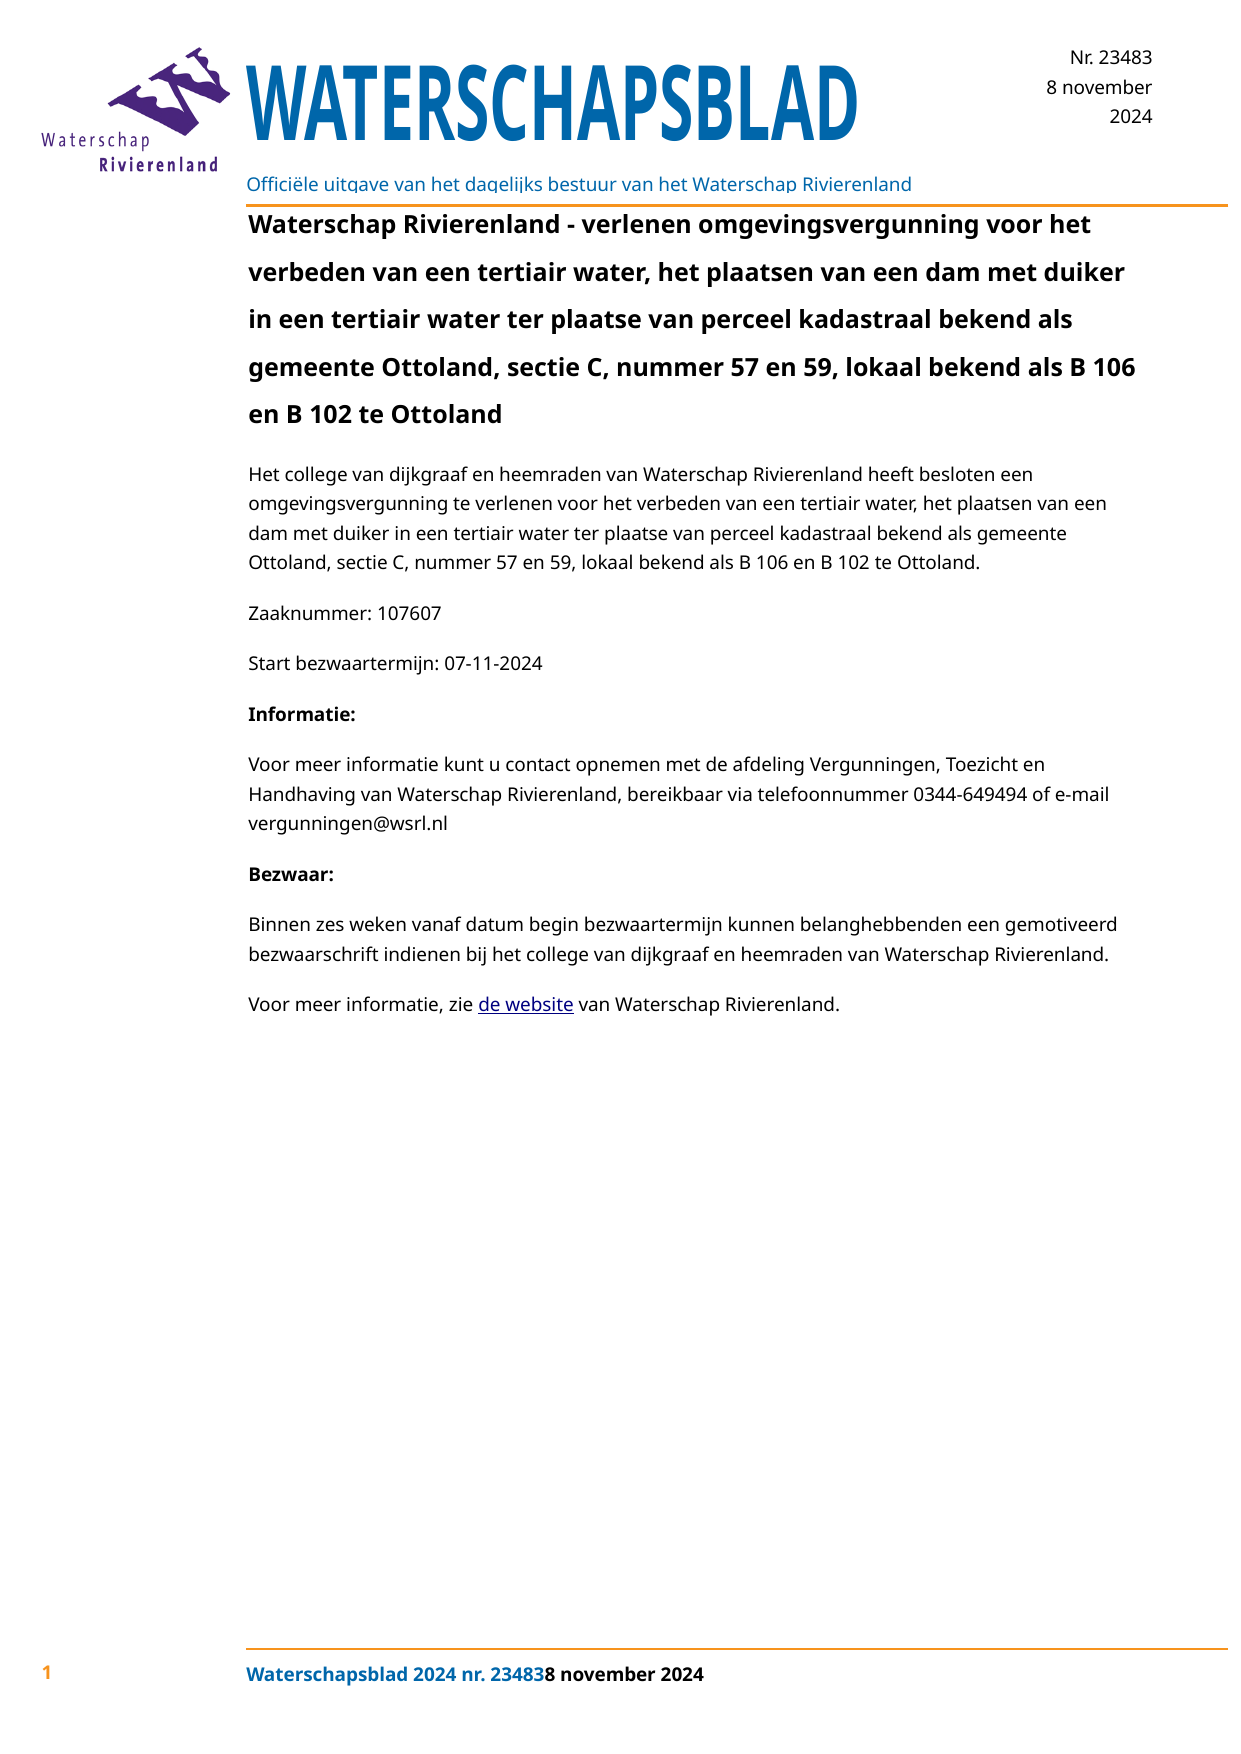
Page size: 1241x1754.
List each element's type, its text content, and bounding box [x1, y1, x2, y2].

text Start bezwaartermijn: 07-11-2024 [248, 650, 1152, 676]
text Informatie: [248, 701, 1152, 726]
text Het college van dijkgraaf en heemraden van Waterschap Rivierenland heeft besloten een omgevingsvergunning te verlenen voor het verbeden van een tertiair water, het plaatsen van een dam met duiker in een tertiair water ter plaatse van perceel kadastraal bekend als gemeente Ottoland, sectie C, nummer 57 en 59, lokaal bekend als B 106 en B 102 te Ottoland. [248, 461, 1152, 575]
text Waterschap Rivierenland - verlenen omgevingsvergunning voor het verbeden van een tertiair water, het plaatsen van een dam met duiker in een tertiair water ter plaatse van perceel kadastraal bekend als gemeente Ottoland, sectie C, nummer 57 en 59, lokaal bekend als B 106 en B 102 te Ottoland [248, 207, 1152, 431]
text Binnen zes weken vanaf datum begin bezwaartermijn kunnen belanghebbenden een gemotiveerd bezwaarschrift indienen bij het college van dijkgraaf en heemraden van Waterschap Rivierenland. [248, 911, 1152, 966]
text Voor meer informatie kunt u contact opnemen met de afdeling Vergunningen, Toezicht en Handhaving van Waterschap Rivierenland, bereikbaar via telefoonnummer 0344-649494 of e-mail vergunningen@wsrl.nl [248, 751, 1152, 836]
text Voor meer informatie, zie de website van Waterschap Rivierenland. [248, 991, 1152, 1017]
picture [41, 47, 231, 172]
text Zaaknummer: 107607 [248, 600, 1152, 626]
text Bezwaar: [248, 861, 1152, 886]
